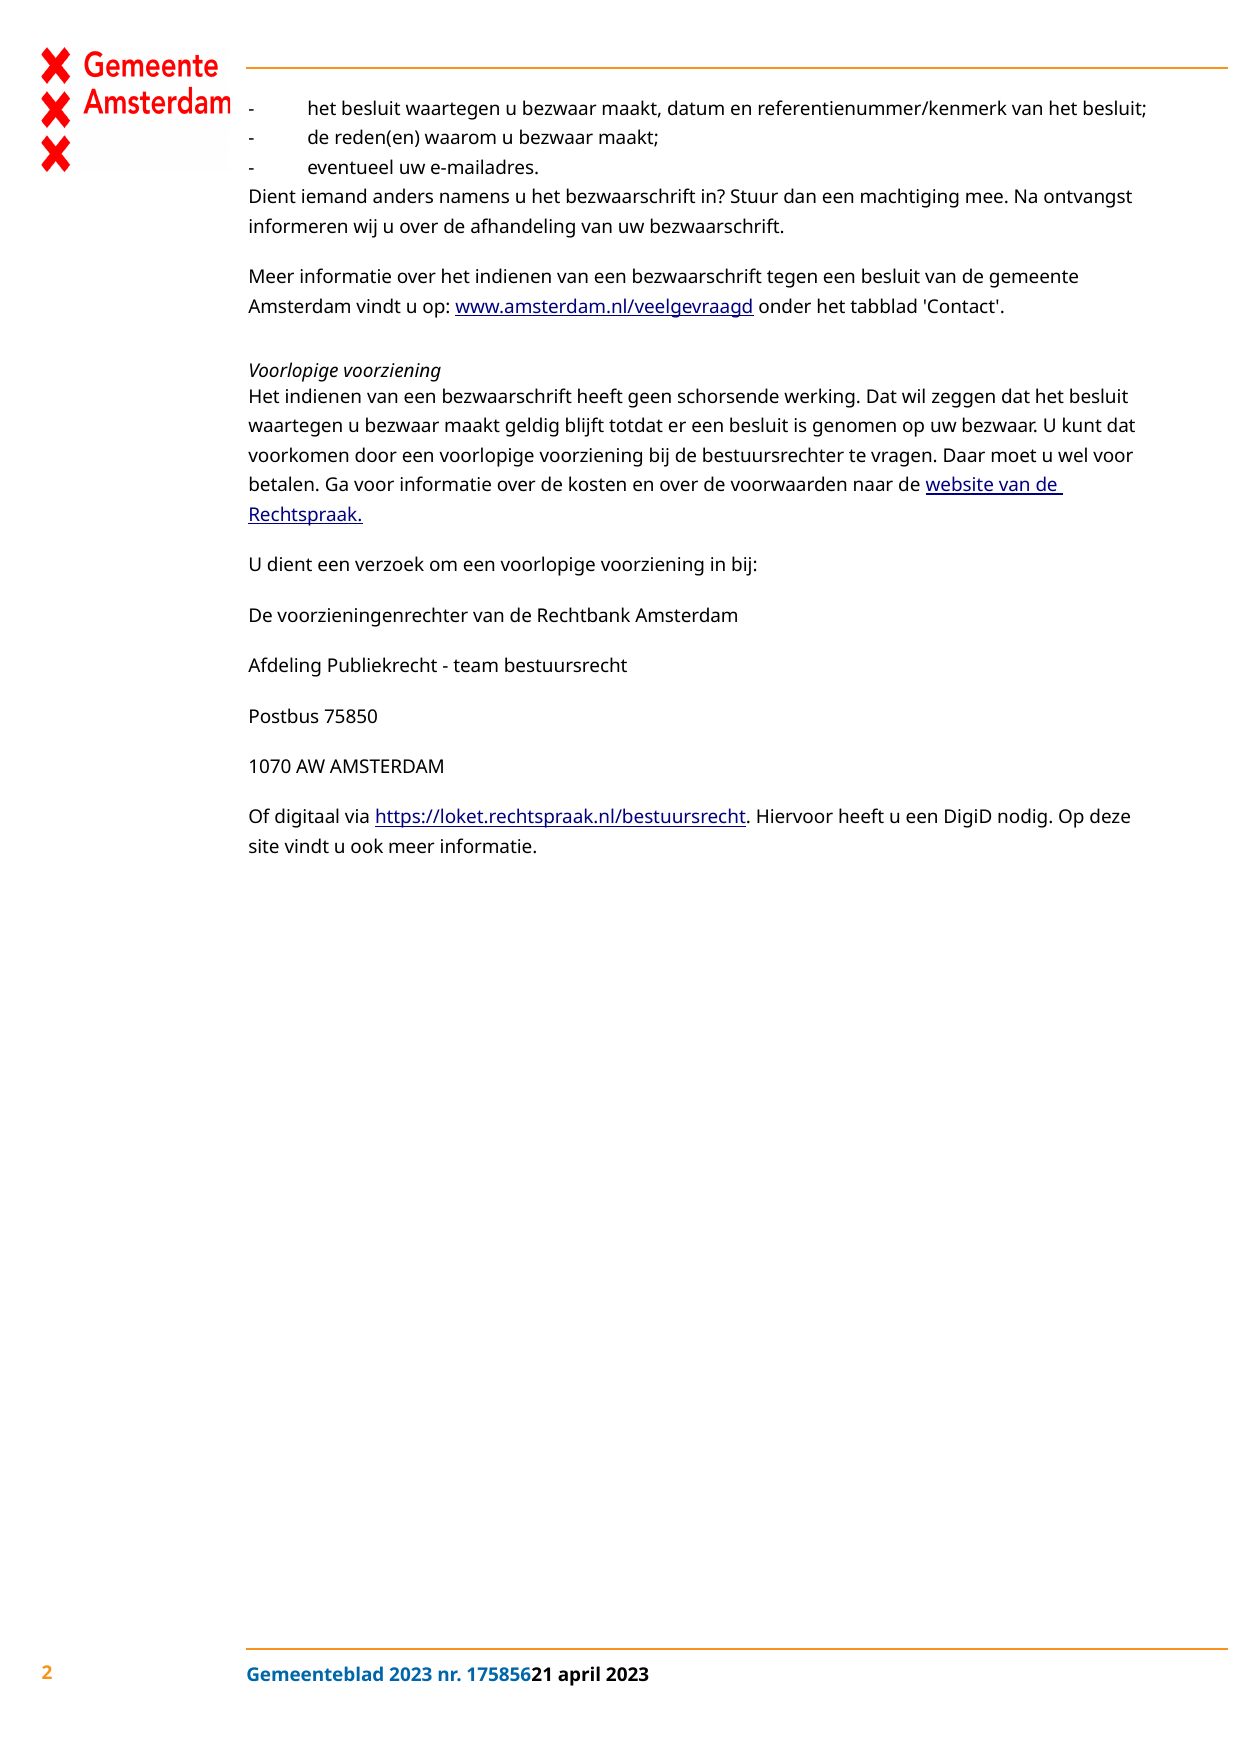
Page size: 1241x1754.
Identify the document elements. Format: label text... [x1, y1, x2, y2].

text U dient een verzoek om een voorlopige voorziening in bij: [248, 552, 1152, 577]
list de reden(en) waarom u bezwaar maakt; [248, 124, 1152, 150]
text Postbus 75850 [248, 703, 1152, 728]
text 1070 AW AMSTERDAM [248, 753, 1152, 779]
list het besluit waartegen u bezwaar maakt, datum en referentienummer/kenmerk van het besluit; [248, 95, 1152, 121]
text Meer informatie over het indienen van een bezwaarschrift tegen een besluit van de gemeente Amsterdam vindt u op: www.amsterdam.nl/veelgevraagd onder het tabblad 'Contact'. [248, 263, 1152, 319]
text Afdeling Publiekrecht - team bestuursrecht [248, 652, 1152, 678]
text Voorlopige voorziening [248, 357, 1152, 383]
text Dient iemand anders namens u het bezwaarschrift in? Stuur dan een machtiging mee. Na ontvangst informeren wij u over de afhandeling van uw bezwaarschrift. [248, 183, 1152, 239]
text Of digitaal via https://loket.rechtspraak.nl/bestuursrecht. Hiervoor heeft u een DigiD nodig. Op deze site vindt u ook meer informatie. [248, 804, 1152, 859]
list eventueel uw e-mailadres. [248, 154, 1152, 180]
text De voorzieningenrechter van de Rechtbank Amsterdam [248, 602, 1152, 628]
text Het indienen van een bezwaarschrift heeft geen schorsende werking. Dat wil zeggen dat het besluit waartegen u bezwaar maakt geldig blijft totdat er een besluit is genomen op uw bezwaar. U kunt dat voorkomen door een voorlopige voorziening bij de bestuursrechter te vragen. Daar moet u wel voor betalen. Ga voor informatie over de kosten en over de voorwaarden naar de website van de Rechtspraak. [248, 383, 1152, 527]
picture [41, 47, 231, 172]
